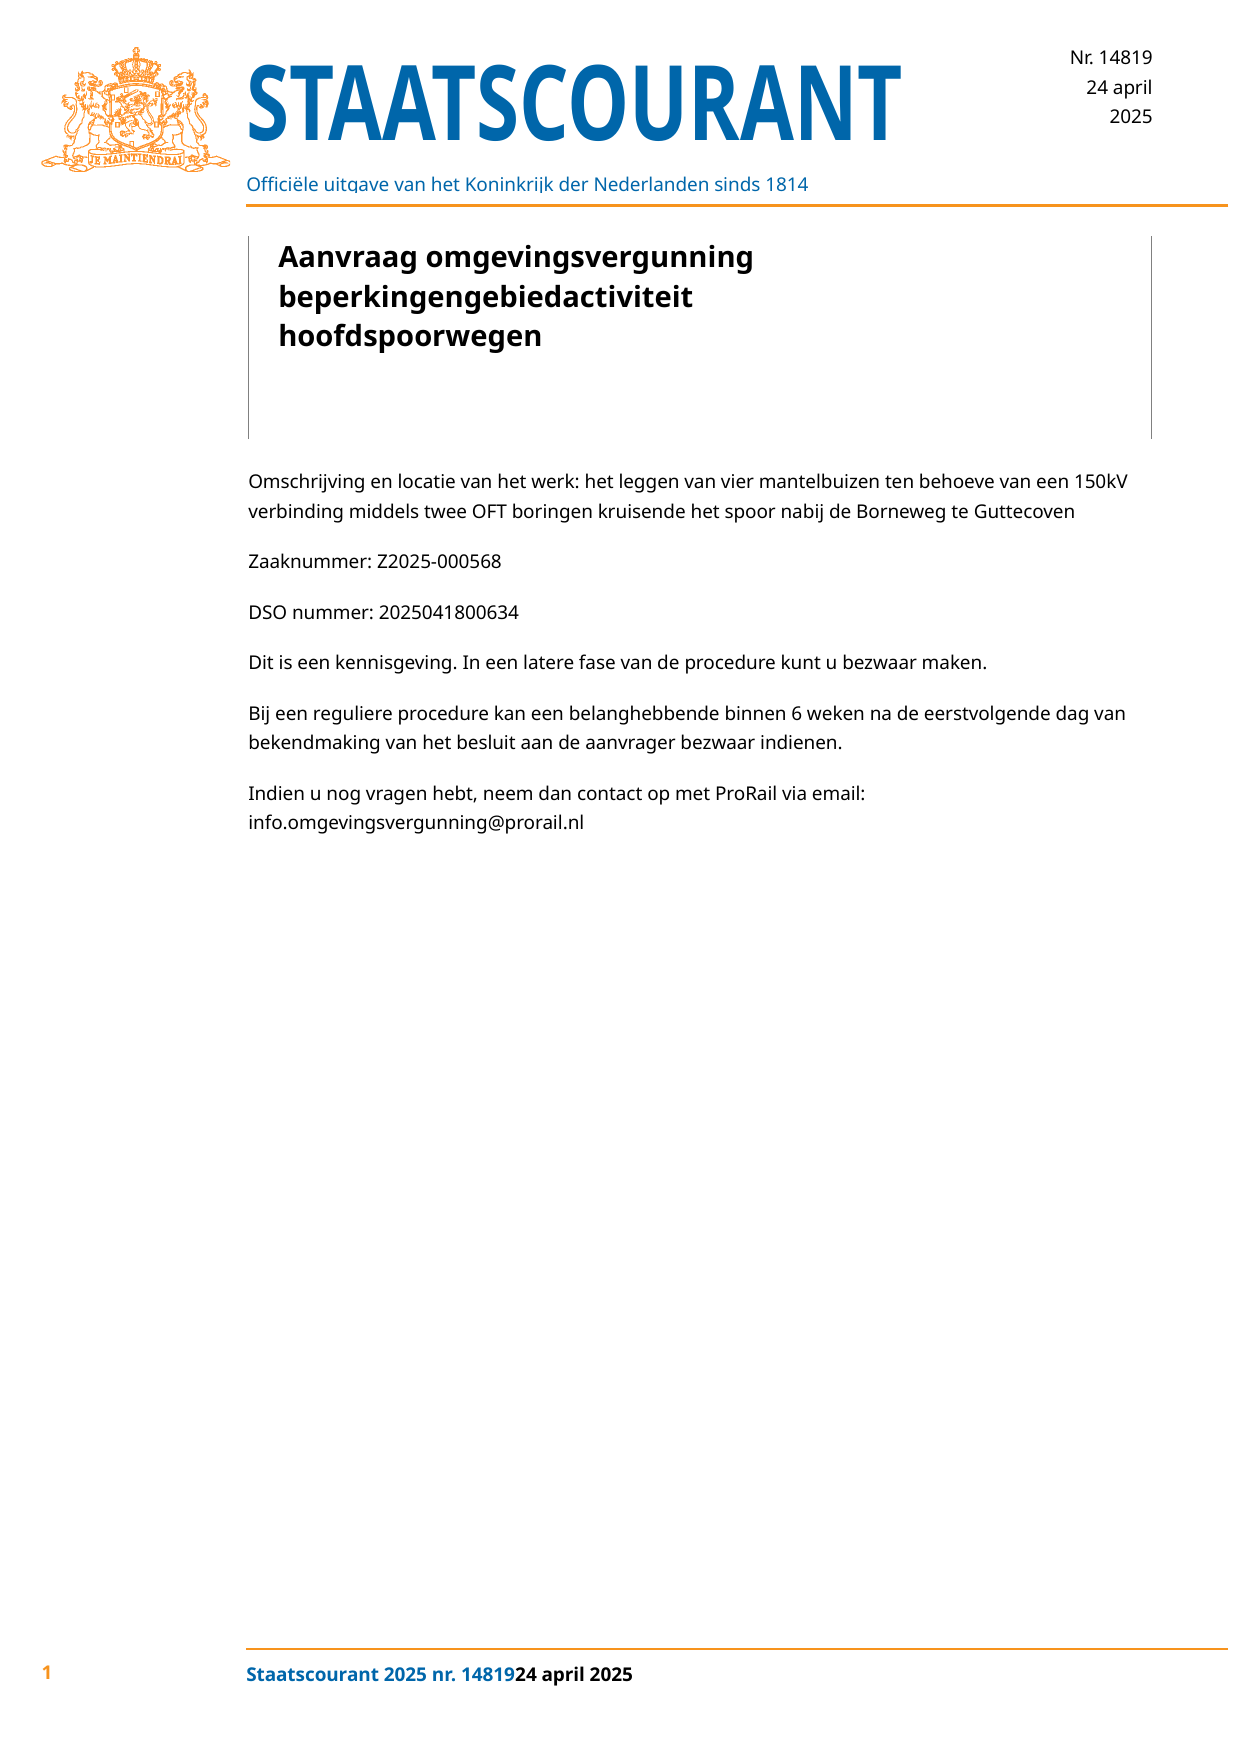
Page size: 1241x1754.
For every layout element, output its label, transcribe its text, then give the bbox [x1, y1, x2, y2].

picture [912, 236, 1090, 414]
text Indien u nog vragen hebt, neem dan contact op met ProRail via email: info.omgevingsvergunning@prorail.nl [248, 780, 1152, 835]
picture [41, 47, 231, 172]
text DSO nummer: 2025041800634 [248, 599, 1152, 625]
text Dit is een kennisgeving. In een latere fase van de procedure kunt u bezwaar maken. [248, 649, 1152, 675]
text Bij een reguliere procedure kan een belanghebbende binnen 6 weken na de eerstvolgende dag van bekendmaking van het besluit aan de aanvrager bezwaar indienen. [248, 700, 1152, 755]
table_header [850, 236, 912, 413]
table_header Aanvraag omgevingsvergunning beperkingengebiedactiviteit hoofdspoorwegen [249, 236, 850, 439]
table_header [1090, 236, 1151, 413]
table_header [850, 414, 1151, 439]
text Zaaknummer: Z2025-000568 [248, 549, 1152, 574]
text Omschrijving en locatie van het werk: het leggen van vier mantelbuizen ten behoeve van een 150kV verbinding middels twee OFT boringen kruisende het spoor nabij de Borneweg te Guttecoven [248, 469, 1152, 524]
